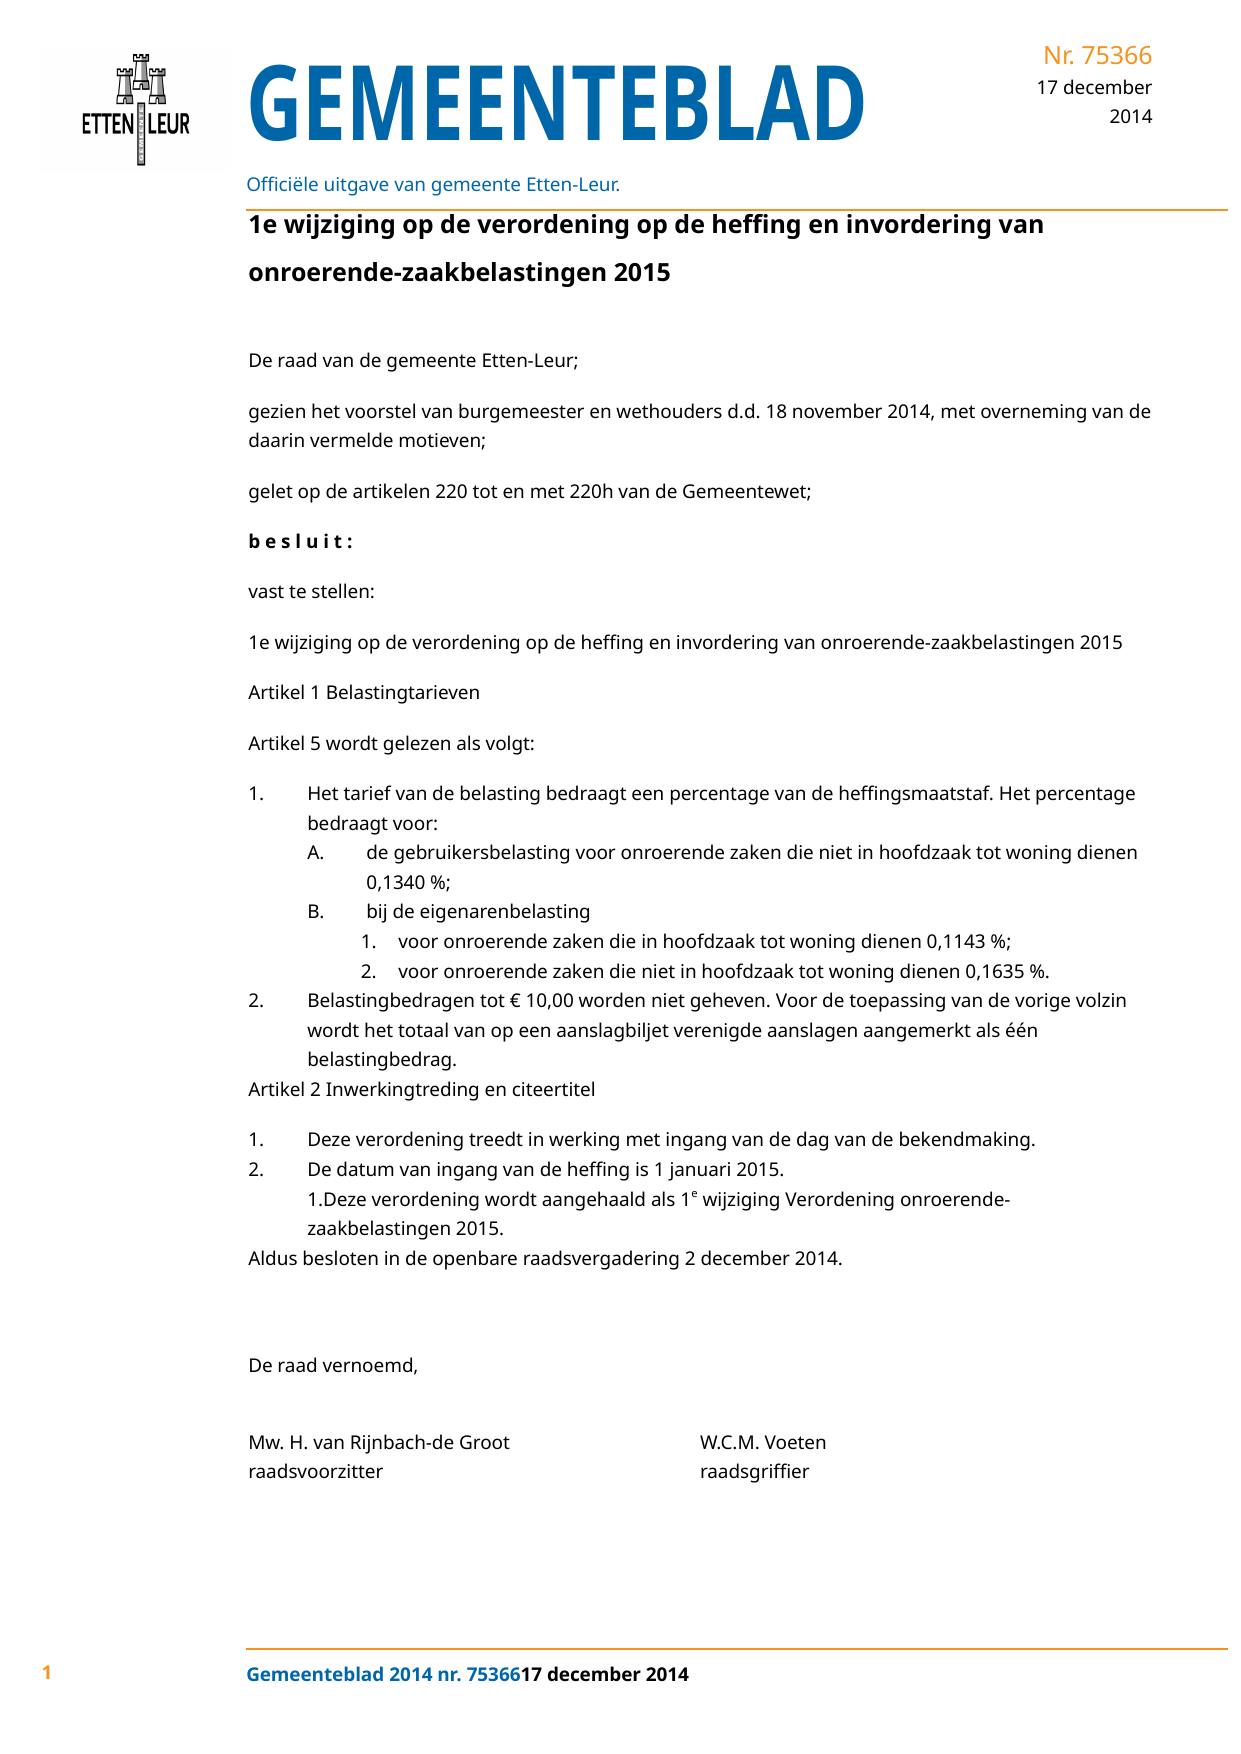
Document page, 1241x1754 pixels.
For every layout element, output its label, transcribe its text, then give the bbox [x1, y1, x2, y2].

table_header [248, 1300, 1152, 1326]
text Artikel 2 Inwerkingtreding en citeertitel [248, 1076, 1152, 1102]
table_cell [248, 1378, 700, 1403]
list de gebruikersbelasting voor onroerende zaken die niet in hoofdzaak tot woning dienen 0,1340 %; [307, 839, 1152, 895]
text 1e wijziging op de verordening op de heffing en invordering van onroerende-zaakbelastingen 2015 [248, 629, 1152, 655]
text 1e wijziging op de verordening op de heffing en invordering van onroerende-zaakbelastingen 2015 [248, 211, 1152, 288]
picture [41, 47, 231, 172]
list voor onroerende zaken die niet in hoofdzaak tot woning dienen 0,1635 %. [361, 958, 1152, 984]
list Het tarief van de belasting bedraagt een percentage van de heffingsmaatstaf. Het percentage bedraagt voor: [248, 780, 1152, 836]
text b e s l u i t : [248, 528, 1152, 554]
text Artikel 5 wordt gelezen als volgt: [248, 730, 1152, 756]
list De datum van ingang van de heffing is 1 januari 2015. [248, 1156, 1152, 1182]
list 1.Deze verordening wordt aangehaald als 1e wijziging Verordening onroerende-zaakbelastingen 2015. [248, 1186, 1152, 1241]
text gelet op de artikelen 220 tot en met 220h van de Gemeentewet; [248, 478, 1152, 504]
text Artikel 1 Belastingtarieven [248, 679, 1152, 705]
list Deze verordening treedt in werking met ingang van de dag van de bekendmaking. [248, 1127, 1152, 1152]
text gezien het voorstel van burgemeester en wethouders d.d. 18 november 2014, met overneming van de daarin vermelde motieven; [248, 398, 1152, 453]
table_cell Mw. H. van Rijnbach-de Groot raadsvoorzitter [248, 1429, 700, 1484]
text vast te stellen: [248, 579, 1152, 604]
table_cell [248, 1326, 700, 1352]
table_cell [700, 1352, 1152, 1377]
list voor onroerende zaken die in hoofdzaak tot woning dienen 0,1143 %; [361, 928, 1152, 954]
list bij de eigenarenbelasting [307, 899, 1152, 924]
table_cell [700, 1403, 1152, 1429]
table_cell W.C.M. Voeten raadsgriffier [700, 1429, 1152, 1484]
table_cell De raad vernoemd, [248, 1352, 700, 1377]
list Belastingbedragen tot € 10,00 worden niet geheven. Voor de toepassing van de vorige volzin wordt het totaal van op een aanslagbiljet verenigde aanslagen aangemerkt als één belastingbedrag. [248, 987, 1152, 1072]
text De raad van de gemeente Etten-Leur; [248, 347, 1152, 373]
text Aldus besloten in de openbare raadsvergadering 2 december 2014. [248, 1245, 1152, 1271]
table_cell [700, 1378, 1152, 1403]
table_cell [248, 1403, 700, 1429]
table_cell [700, 1326, 1152, 1352]
